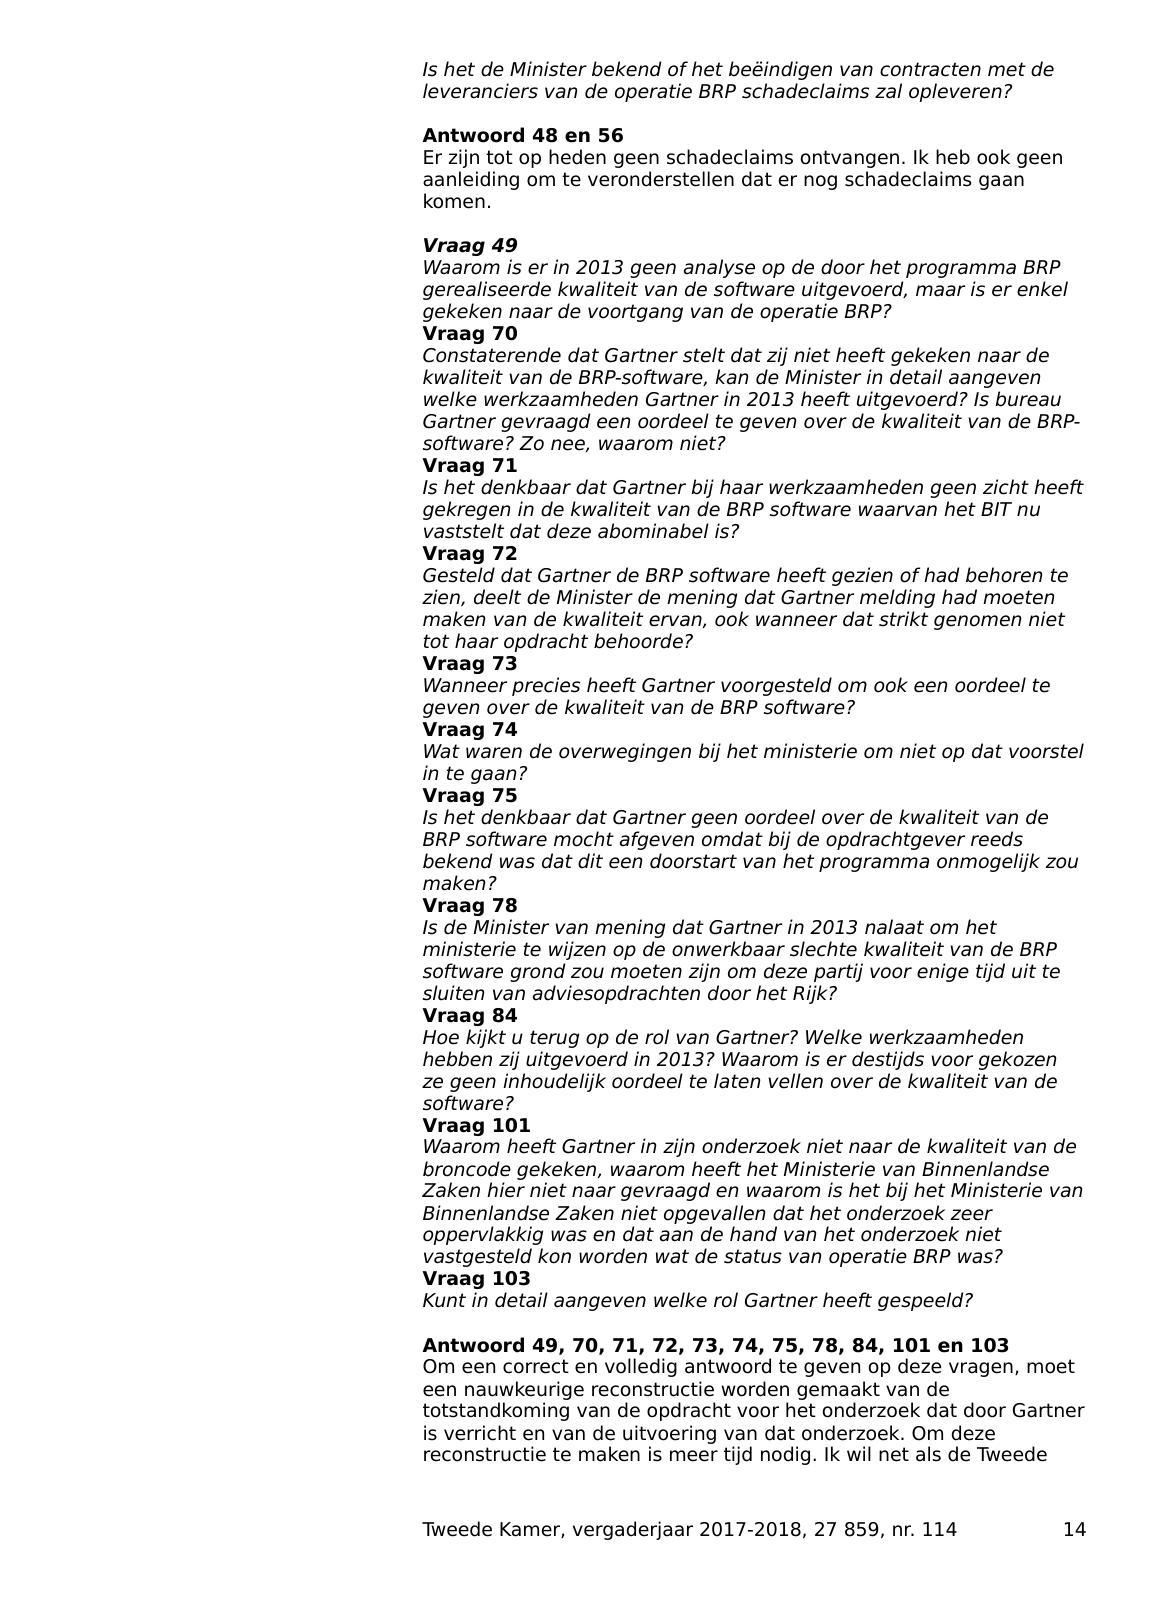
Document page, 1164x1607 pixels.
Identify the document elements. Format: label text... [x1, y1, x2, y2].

text Constaterende dat Gartner stelt dat zij niet heeft gekeken naar de kwaliteit van de BRP-software, kan de Minister in detail aangeven welke werkzaamheden Gartner in 2013 heeft uitgevoerd? Is bureau Gartner gevraagd een oordeel te geven over de kwaliteit van de BRP-software? Zo nee, waarom niet? [422, 345, 1087, 455]
text Vraag 70 [422, 323, 1087, 345]
text Er zijn tot op heden geen schadeclaims ontvangen. Ik heb ook geen aanleiding om te veronderstellen dat er nog schadeclaims gaan komen. [422, 147, 1087, 213]
text Antwoord 48 en 56 [422, 125, 1087, 147]
text Vraag 73 [422, 653, 1087, 675]
text Wanneer precies heeft Gartner voorgesteld om ook een oordeel te geven over de kwaliteit van de BRP software? [422, 675, 1087, 719]
text Vraag 101 [422, 1114, 1087, 1136]
text Vraag 78 [422, 895, 1087, 917]
text Hoe kijkt u terug op de rol van Gartner? Welke werkzaamheden hebben zij uitgevoerd in 2013? Waarom is er destijds voor gekozen ze geen inhoudelijk oordeel te laten vellen over de kwaliteit van de software? [422, 1027, 1087, 1114]
text Gesteld dat Gartner de BRP software heeft gezien of had behoren te zien, deelt de Minister de mening dat Gartner melding had moeten maken van de kwaliteit ervan, ook wanneer dat strikt genomen niet tot haar opdracht behoorde? [422, 565, 1087, 653]
text Vraag 71 [422, 455, 1087, 477]
text Is het de Minister bekend of het beëindigen van contracten met de leveranciers van de operatie BRP schadeclaims zal opleveren? [422, 59, 1087, 103]
text Kunt in detail aangeven welke rol Gartner heeft gespeeld? [422, 1290, 1087, 1312]
text Is de Minister van mening dat Gartner in 2013 nalaat om het ministerie te wijzen op de onwerkbaar slechte kwaliteit van de BRP software grond zou moeten zijn om deze partij voor enige tijd uit te sluiten van adviesopdrachten door het Rijk? [422, 917, 1087, 1004]
text Antwoord 49, 70, 71, 72, 73, 74, 75, 78, 84, 101 en 103 [422, 1334, 1087, 1356]
text Vraag 103 [422, 1268, 1087, 1290]
text Is het denkbaar dat Gartner bij haar werkzaamheden geen zicht heeft gekregen in de kwaliteit van de BRP software waarvan het BIT nu vaststelt dat deze abominabel is? [422, 477, 1087, 543]
text Vraag 49 [422, 235, 1087, 257]
text Vraag 84 [422, 1004, 1087, 1027]
text Vraag 72 [422, 543, 1087, 565]
text Waarom heeft Gartner in zijn onderzoek niet naar de kwaliteit van de broncode gekeken, waarom heeft het Ministerie van Binnenlandse Zaken hier niet naar gevraagd en waarom is het bij het Ministerie van Binnenlandse Zaken niet opgevallen dat het onderzoek zeer oppervlakkig was en dat aan de hand van het onderzoek niet vastgesteld kon worden wat de status van operatie BRP was? [422, 1136, 1087, 1268]
text Is het denkbaar dat Gartner geen oordeel over de kwaliteit van de BRP software mocht afgeven omdat bij de opdrachtgever reeds bekend was dat dit een doorstart van het programma onmogelijk zou maken? [422, 807, 1087, 895]
text Waarom is er in 2013 geen analyse op de door het programma BRP gerealiseerde kwaliteit van de software uitgevoerd, maar is er enkel gekeken naar de voortgang van de operatie BRP? [422, 257, 1087, 323]
text Wat waren de overwegingen bij het ministerie om niet op dat voorstel in te gaan? [422, 741, 1087, 785]
text Vraag 74 [422, 719, 1087, 741]
text Om een correct en volledig antwoord te geven op deze vragen, moet een nauwkeurige reconstructie worden gemaakt van de totstandkoming van de opdracht voor het onderzoek dat door Gartner is verricht en van de uitvoering van dat onderzoek. Om deze reconstructie te maken is meer tijd nodig. Ik wil net als de Tweede [422, 1356, 1087, 1466]
text Vraag 75 [422, 785, 1087, 807]
